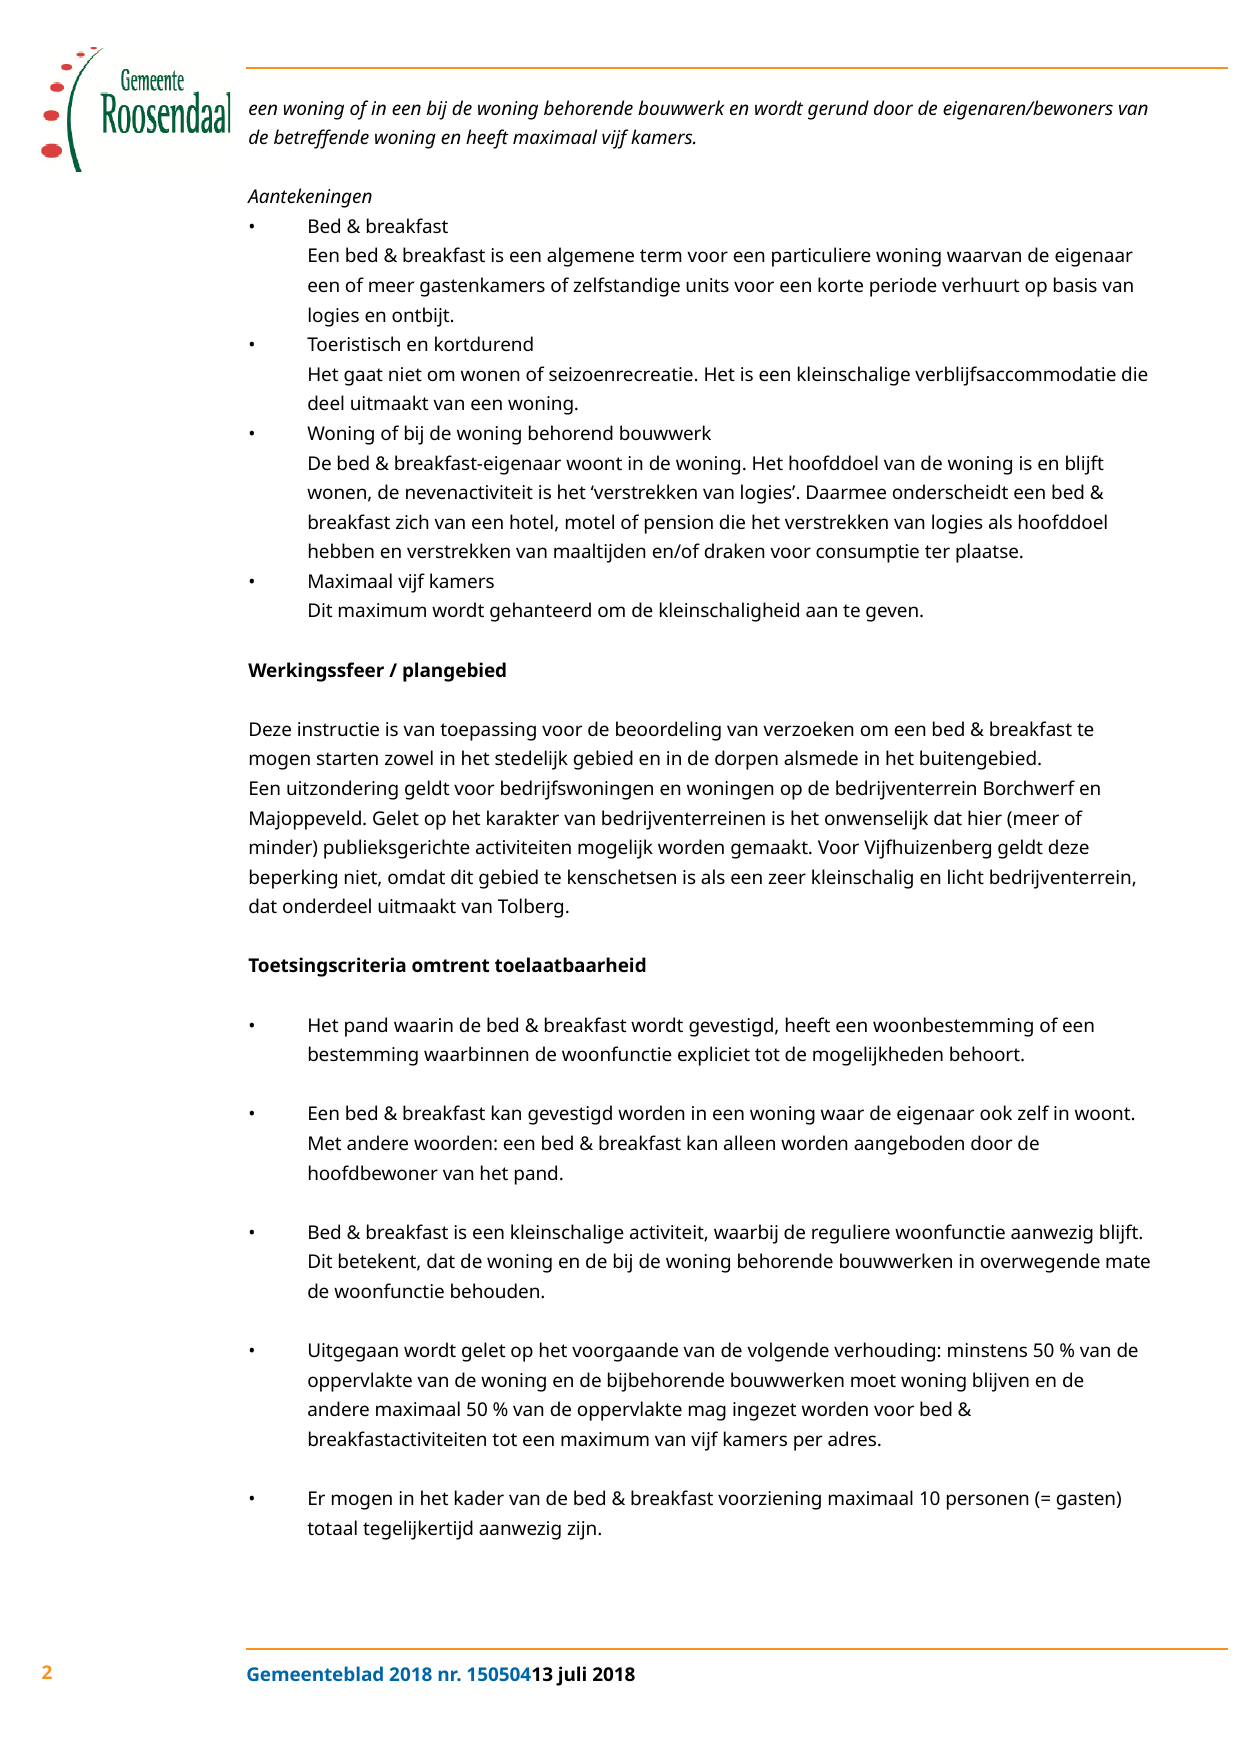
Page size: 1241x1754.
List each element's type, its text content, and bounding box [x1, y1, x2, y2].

list Woning of bij de woning behorend bouwwerk [248, 420, 1152, 446]
list Maximaal vijf kamers [248, 568, 1152, 594]
list Uitgegaan wordt gelet op het voorgaande van de volgende verhouding: minstens 50 % van de oppervlakte van de woning en de bijbehorende bouwwerken moet woning blijven en de andere maximaal 50 % van de oppervlakte mag ingezet worden voor bed & breakfastactiviteiten tot een maximum van vijf kamers per adres. [248, 1337, 1152, 1452]
list Bed & breakfast is een kleinschalige activiteit, waarbij de reguliere woonfunctie aanwezig blijft. Dit betekent, dat de woning en de bij de woning behorende bouwwerken in overwegende mate de woonfunctie behouden. [248, 1219, 1152, 1304]
text Aantekeningen [248, 183, 1152, 209]
text een woning of in een bij de woning behorende bouwwerk en wordt gerund door de eigenaren/bewoners van de betreffende woning en heeft maximaal vijf kamers. [248, 95, 1152, 150]
list Een bed & breakfast is een algemene term voor een particuliere woning waarvan de eigenaar een of meer gastenkamers of zelfstandige units voor een korte periode verhuurt op basis van logies en ontbijt. [248, 243, 1152, 328]
list Een bed & breakfast kan gevestigd worden in een woning waar de eigenaar ook zelf in woont. Met andere woorden: een bed & breakfast kan alleen worden aangeboden door de hoofdbewoner van het pand. [248, 1101, 1152, 1186]
text Deze instructie is van toepassing voor de beoordeling van verzoeken om een bed & breakfast te mogen starten zowel in het stedelijk gebied en in de dorpen alsmede in het buitengebied. [248, 716, 1152, 771]
list Dit maximum wordt gehanteerd om de kleinschaligheid aan te geven. [248, 598, 1152, 623]
text Werkingssfeer / plangebied [248, 657, 1152, 683]
text Toetsingscriteria omtrent toelaatbaarheid [248, 953, 1152, 978]
text Een uitzondering geldt voor bedrijfswoningen en woningen op de bedrijventerrein Borchwerf en Majoppeveld. Gelet op het karakter van bedrijventerreinen is het onwenselijk dat hier (meer of minder) publieksgerichte activiteiten mogelijk worden gemaakt. Voor Vijfhuizenberg geldt deze beperking niet, omdat dit gebied te kenschetsen is als een zeer kleinschalig en licht bedrijventerrein, dat onderdeel uitmaakt van Tolberg. [248, 775, 1152, 919]
list Het gaat niet om wonen of seizoenrecreatie. Het is een kleinschalige verblijfsaccommodatie die deel uitmaakt van een woning. [248, 361, 1152, 416]
picture [41, 47, 231, 172]
list De bed & breakfast-eigenaar woont in de woning. Het hoofddoel van de woning is en blijft wonen, de nevenactiviteit is het ‘verstrekken van logies’. Daarmee onderscheidt een bed & breakfast zich van een hotel, motel of pension die het verstrekken van logies als hoofddoel hebben en verstrekken van maaltijden en/of draken voor consumptie ter plaatse. [248, 450, 1152, 564]
list Bed & breakfast [248, 213, 1152, 239]
list Het pand waarin de bed & breakfast wordt gevestigd, heeft een woonbestemming of een bestemming waarbinnen de woonfunctie expliciet tot de mogelijkheden behoort. [248, 1012, 1152, 1067]
list Er mogen in het kader van de bed & breakfast voorziening maximaal 10 personen (= gasten) totaal tegelijkertijd aanwezig zijn. [248, 1485, 1152, 1541]
list Toeristisch en kortdurend [248, 331, 1152, 357]
